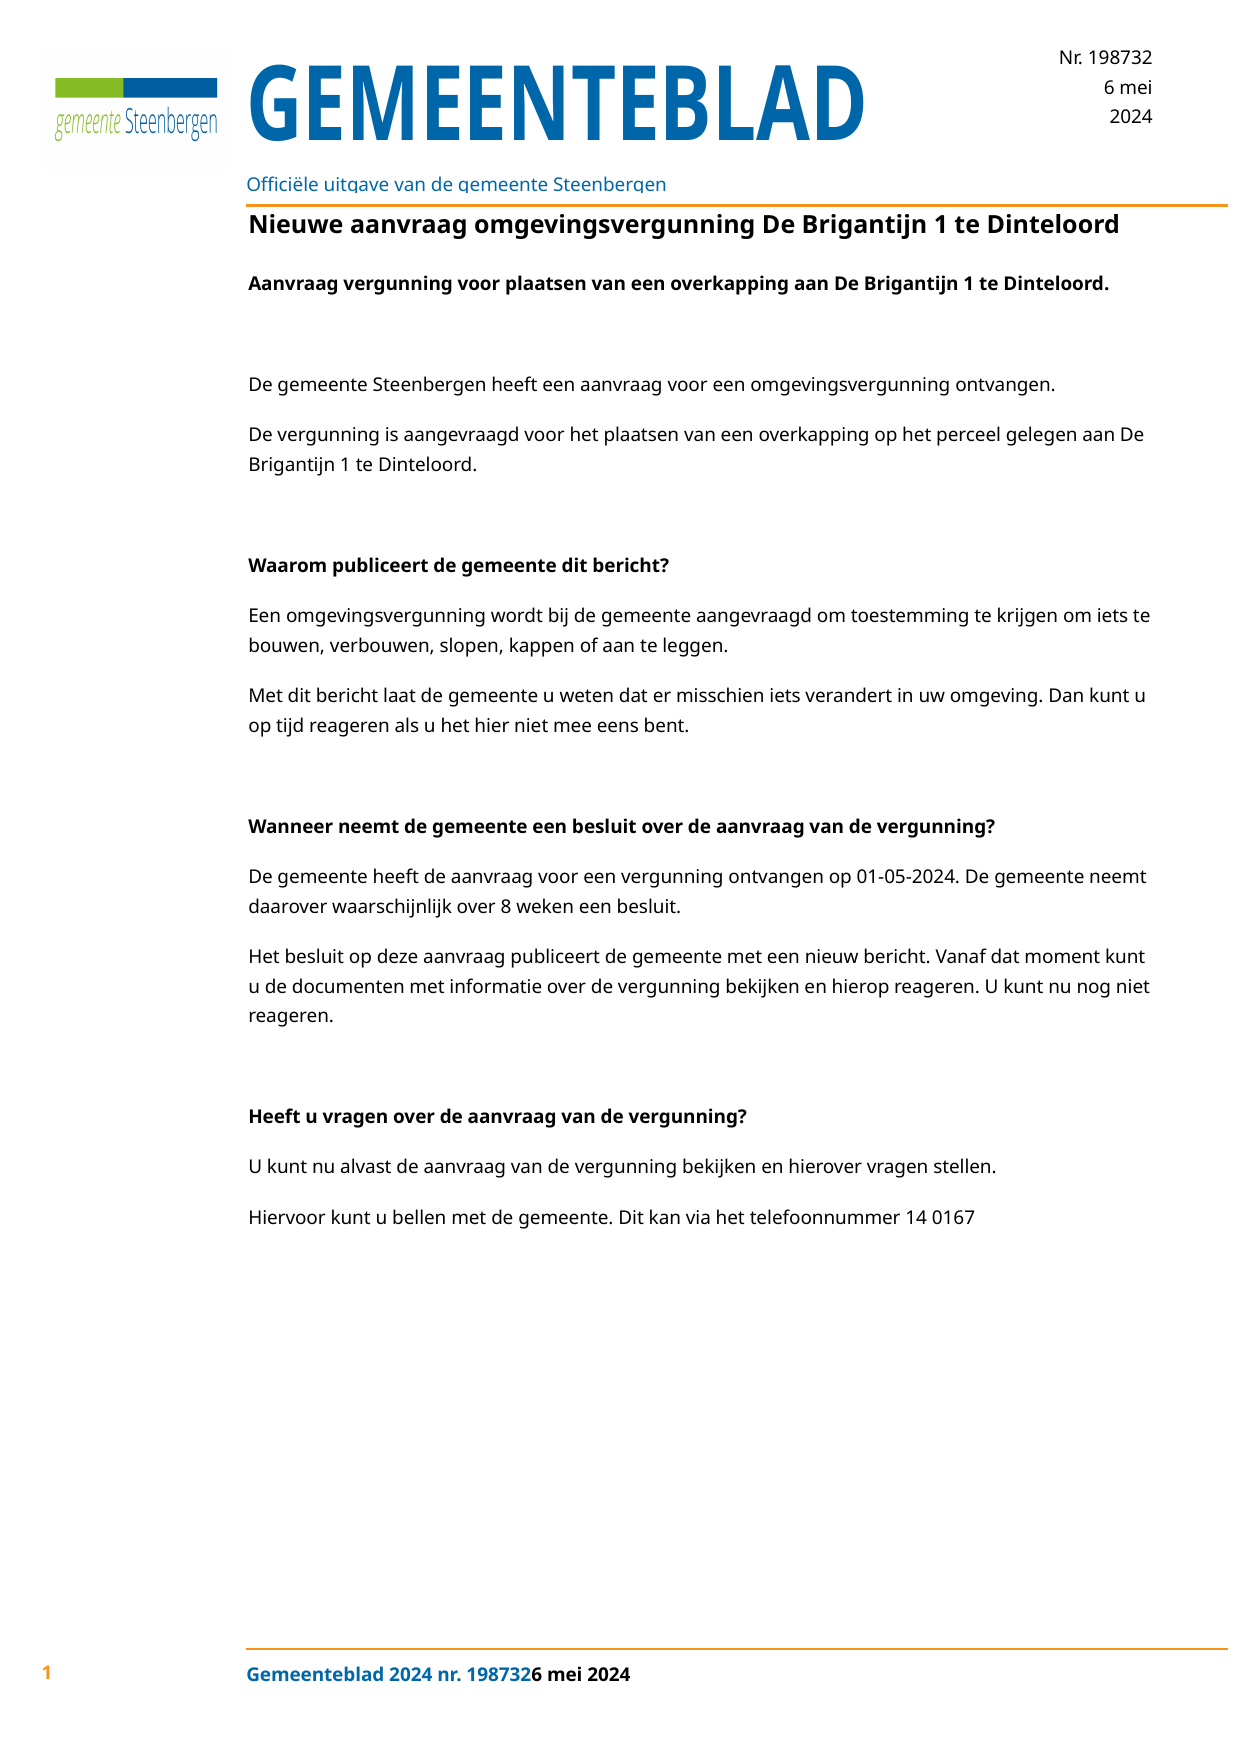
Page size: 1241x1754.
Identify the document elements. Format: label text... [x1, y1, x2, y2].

picture [41, 47, 231, 172]
text Het besluit op deze aanvraag publiceert de gemeente met een nieuw bericht. Vanaf dat moment kunt u de documenten met informatie over de vergunning bekijken en hierop reageren. U kunt nu nog niet reageren. [248, 943, 1152, 1028]
text Een omgevingsvergunning wordt bij de gemeente aangevraagd om toestemming te krijgen om iets te bouwen, verbouwen, slopen, kappen of aan te leggen. [248, 602, 1152, 658]
text Hiervoor kunt u bellen met de gemeente. Dit kan via het telefoonnummer 14 0167 [248, 1204, 1152, 1230]
text De gemeente Steenbergen heeft een aanvraag voor een omgevingsvergunning ontvangen. [248, 371, 1152, 397]
text U kunt nu alvast de aanvraag van de vergunning bekijken en hierover vragen stellen. [248, 1154, 1152, 1179]
text Waarom publiceert de gemeente dit bericht? [248, 552, 1152, 578]
text Met dit bericht laat de gemeente u weten dat er misschien iets verandert in uw omgeving. Dan kunt u op tijd reageren als u het hier niet mee eens bent. [248, 682, 1152, 738]
text De gemeente heeft de aanvraag voor een vergunning ontvangen op 01-05-2024. De gemeente neemt daarover waarschijnlijk over 8 weken een besluit. [248, 863, 1152, 918]
text Nieuwe aanvraag omgevingsvergunning De Brigantijn 1 te Dinteloord [248, 207, 1152, 241]
text Heeft u vragen over de aanvraag van de vergunning? [248, 1103, 1152, 1129]
text De vergunning is aangevraagd voor het plaatsen van een overkapping op het perceel gelegen aan De Brigantijn 1 te Dinteloord. [248, 422, 1152, 477]
text Aanvraag vergunning voor plaatsen van een overkapping aan De Brigantijn 1 te Dinteloord. [248, 270, 1152, 296]
text Wanneer neemt de gemeente een besluit over de aanvraag van de vergunning? [248, 813, 1152, 838]
